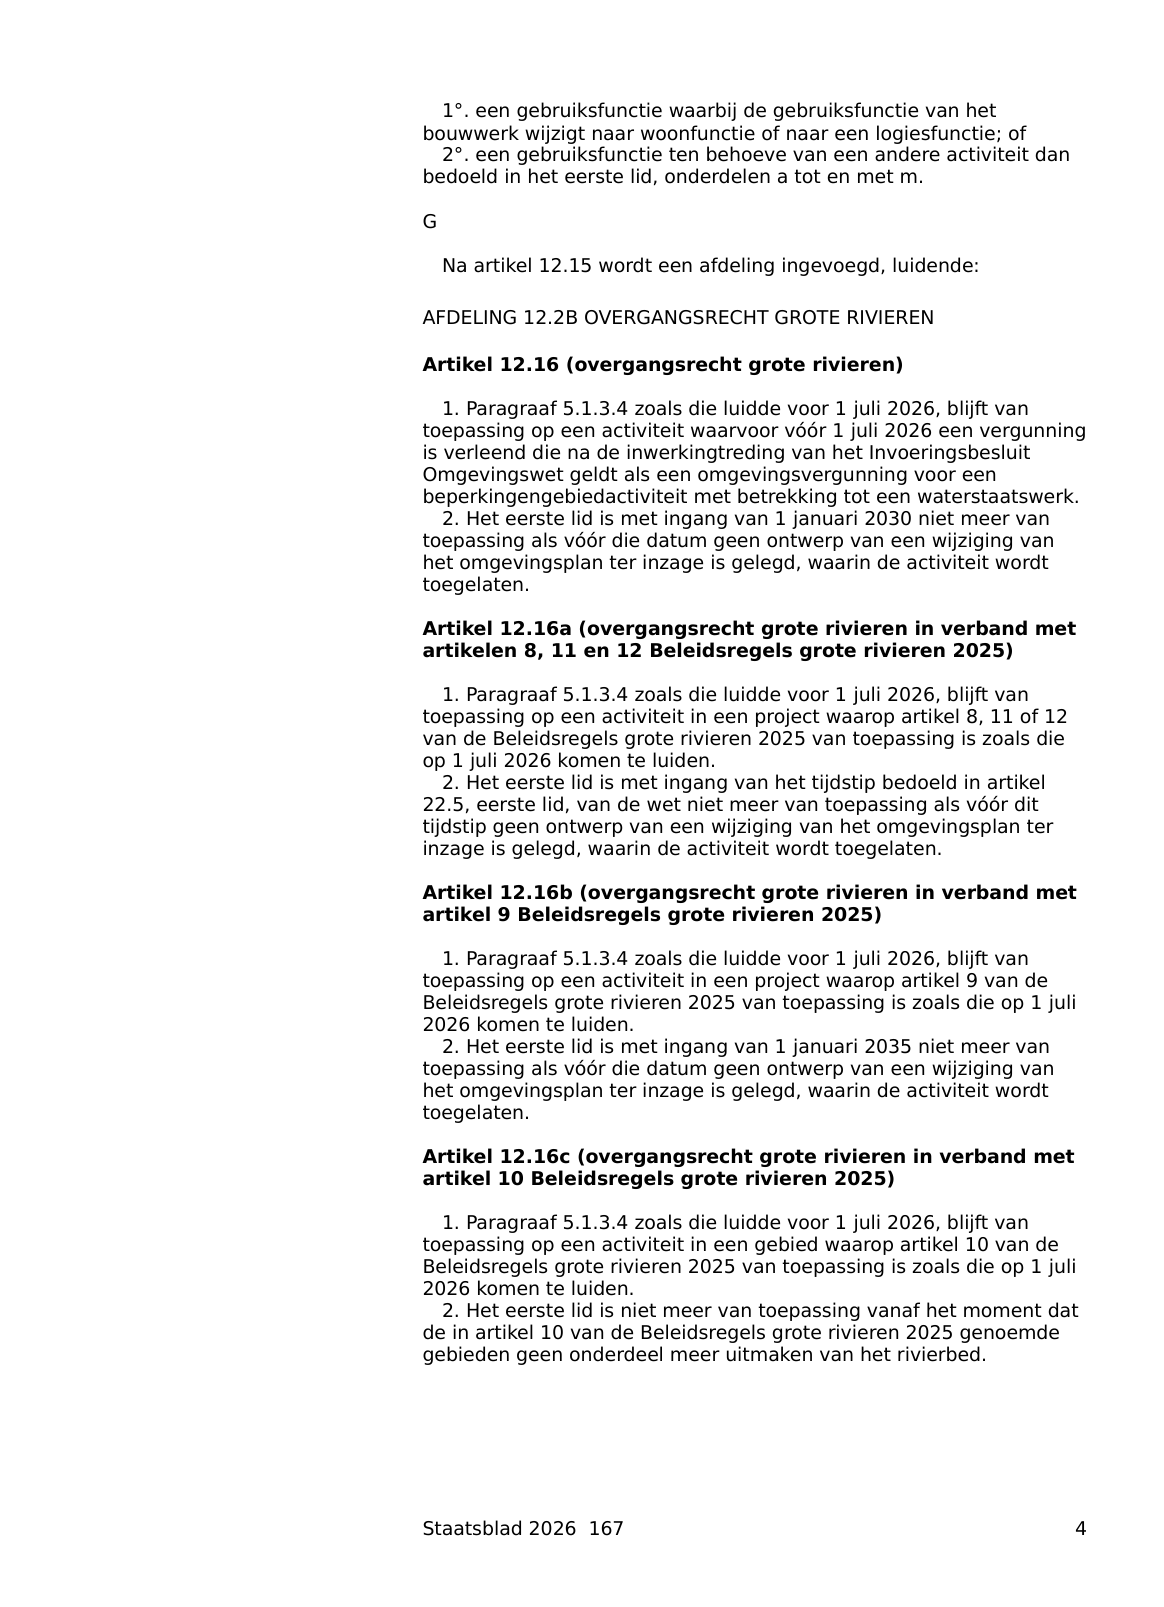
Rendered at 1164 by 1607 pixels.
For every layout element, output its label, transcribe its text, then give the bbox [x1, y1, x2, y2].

text 1. Paragraaf 5.1.3.4 zoals die luidde voor 1 juli 2026, blijft van toepassing op een activiteit waarvoor vóór 1 juli 2026 een vergunning is verleend die na de inwerkingtreding van het Invoeringsbesluit Omgevingswet geldt als een omgevingsvergunning voor een beperkingengebiedactiviteit met betrekking tot een waterstaatswerk. [422, 398, 1087, 508]
text 2. Het eerste lid is met ingang van 1 januari 2035 niet meer van toepassing als vóór die datum geen ontwerp van een wijziging van het omgevingsplan ter inzage is gelegd, waarin de activiteit wordt toegelaten. [422, 1036, 1087, 1124]
subtitle AFDELING 12.2B OVERGANGSRECHT GROTE RIVIEREN [422, 307, 1087, 329]
text 2°. een gebruiksfunctie ten behoeve van een andere activiteit dan bedoeld in het eerste lid, onderdelen a tot en met m. [422, 144, 1087, 188]
text G [422, 211, 1087, 232]
text 1. Paragraaf 5.1.3.4 zoals die luidde voor 1 juli 2026, blijft van toepassing op een activiteit in een project waarop artikel 9 van de Beleidsregels grote rivieren 2025 van toepassing is zoals die op 1 juli 2026 komen te luiden. [422, 948, 1087, 1036]
text 2. Het eerste lid is niet meer van toepassing vanaf het moment dat de in artikel 10 van de Beleidsregels grote rivieren 2025 genoemde gebieden geen onderdeel meer uitmaken van het rivierbed. [422, 1300, 1087, 1366]
subtitle Artikel 12.16c (overgangsrecht grote rivieren in verband met artikel 10 Beleidsregels grote rivieren 2025) [422, 1146, 1087, 1190]
subtitle Artikel 12.16 (overgangsrecht grote rivieren) [422, 354, 1087, 376]
text Na artikel 12.15 wordt een afdeling ingevoegd, luidende: [422, 255, 1087, 277]
subtitle Artikel 12.16b (overgangsrecht grote rivieren in verband met artikel 9 Beleidsregels grote rivieren 2025) [422, 882, 1087, 926]
text 1. Paragraaf 5.1.3.4 zoals die luidde voor 1 juli 2026, blijft van toepassing op een activiteit in een gebied waarop artikel 10 van de Beleidsregels grote rivieren 2025 van toepassing is zoals die op 1 juli 2026 komen te luiden. [422, 1212, 1087, 1300]
text 1°. een gebruiksfunctie waarbij de gebruiksfunctie van het bouwwerk wijzigt naar woonfunctie of naar een logiesfunctie; of [422, 100, 1087, 144]
text 2. Het eerste lid is met ingang van 1 januari 2030 niet meer van toepassing als vóór die datum geen ontwerp van een wijziging van het omgevingsplan ter inzage is gelegd, waarin de activiteit wordt toegelaten. [422, 508, 1087, 596]
text 1. Paragraaf 5.1.3.4 zoals die luidde voor 1 juli 2026, blijft van toepassing op een activiteit in een project waarop artikel 8, 11 of 12 van de Beleidsregels grote rivieren 2025 van toepassing is zoals die op 1 juli 2026 komen te luiden. [422, 684, 1087, 772]
subtitle Artikel 12.16a (overgangsrecht grote rivieren in verband met artikelen 8, 11 en 12 Beleidsregels grote rivieren 2025) [422, 618, 1087, 662]
text 2. Het eerste lid is met ingang van het tijdstip bedoeld in artikel 22.5, eerste lid, van de wet niet meer van toepassing als vóór dit tijdstip geen ontwerp van een wijziging van het omgevingsplan ter inzage is gelegd, waarin de activiteit wordt toegelaten. [422, 772, 1087, 860]
